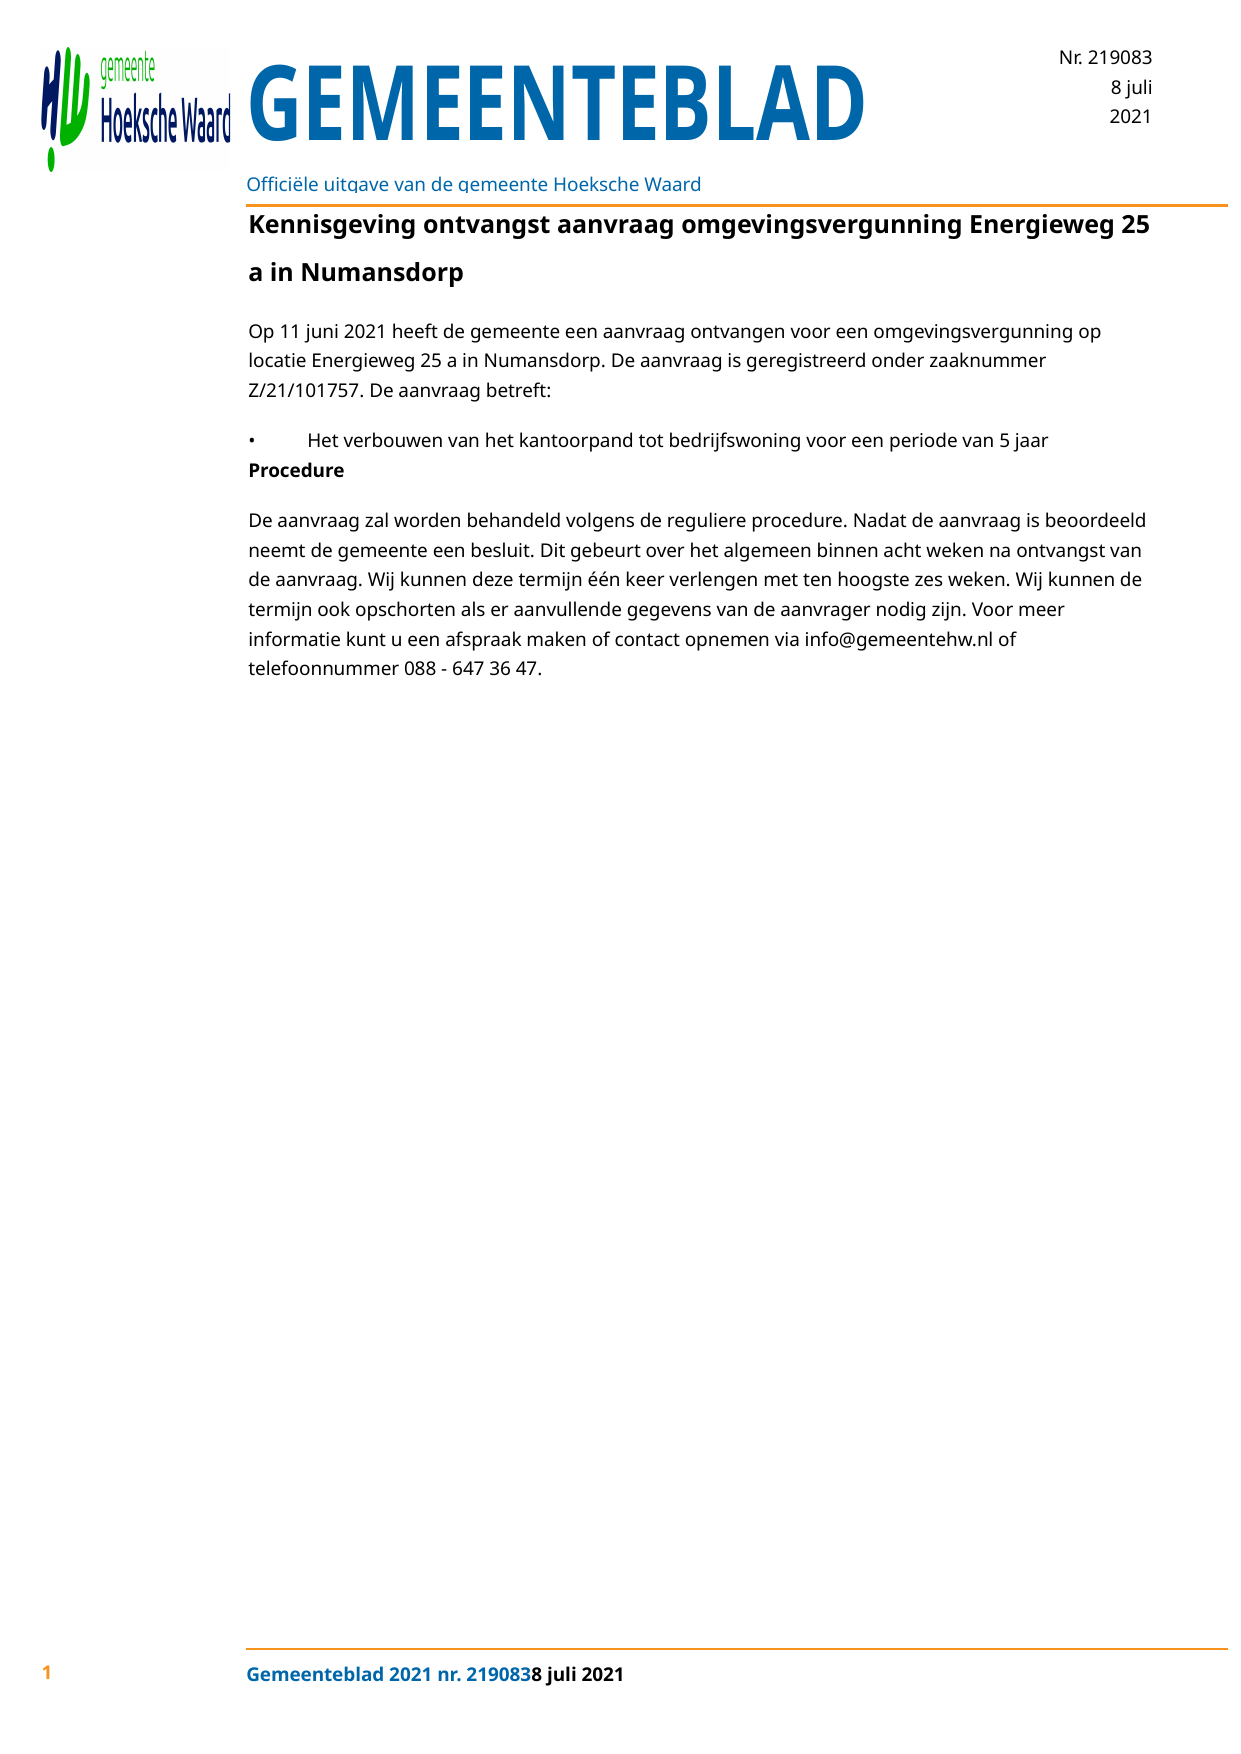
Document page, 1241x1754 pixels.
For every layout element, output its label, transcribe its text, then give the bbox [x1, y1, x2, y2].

text De aanvraag zal worden behandeld volgens de reguliere procedure. Nadat de aanvraag is beoordeeld neemt de gemeente een besluit. Dit gebeurt over het algemeen binnen acht weken na ontvangst van de aanvraag. Wij kunnen deze termijn één keer verlengen met ten hoogste zes weken. Wij kunnen de termijn ook opschorten als er aanvullende gegevens van de aanvrager nodig zijn. Voor meer informatie kunt u een afspraak maken of contact opnemen via info@gemeentehw.nl of telefoonnummer 088 - 647 36 47. [248, 507, 1152, 681]
text Procedure [248, 457, 1152, 483]
text Kennisgeving ontvangst aanvraag omgevingsvergunning Energieweg 25 a in Numansdorp [248, 207, 1152, 288]
list Het verbouwen van het kantoorpand tot bedrijfswoning voor een periode van 5 jaar [248, 427, 1152, 453]
picture [41, 47, 231, 172]
text Op 11 juni 2021 heeft de gemeente een aanvraag ontvangen voor een omgevingsvergunning op locatie Energieweg 25 a in Numansdorp. De aanvraag is geregistreerd onder zaaknummer Z/21/101757. De aanvraag betreft: [248, 318, 1152, 403]
